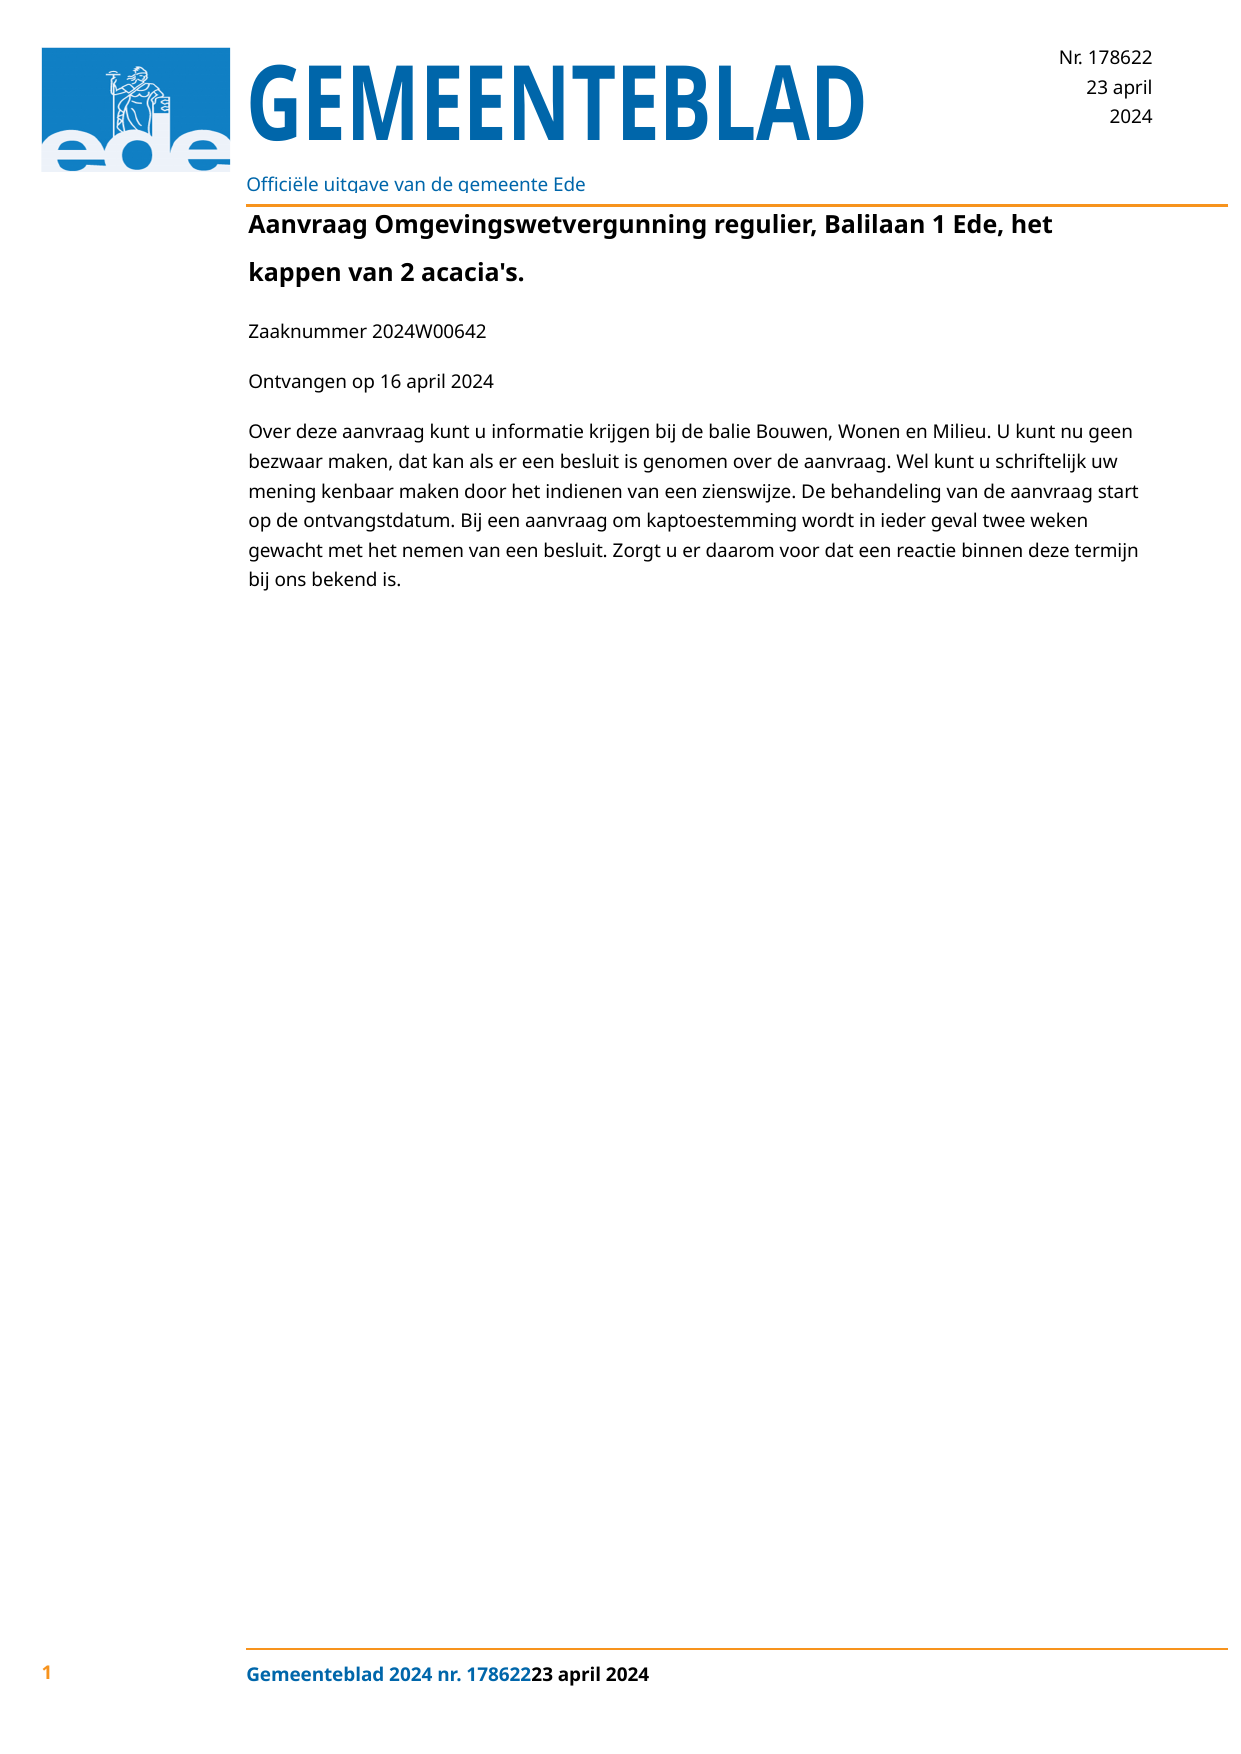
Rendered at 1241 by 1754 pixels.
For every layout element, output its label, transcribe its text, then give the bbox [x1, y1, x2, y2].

picture [41, 47, 231, 172]
text Over deze aanvraag kunt u informatie krijgen bij de balie Bouwen, Wonen en Milieu. U kunt nu geen bezwaar maken, dat kan als er een besluit is genomen over de aanvraag. Wel kunt u schriftelijk uw mening kenbaar maken door het indienen van een zienswijze. De behandeling van de aanvraag start op de ontvangstdatum. Bij een aanvraag om kaptoestemming wordt in ieder geval twee weken gewacht met het nemen van een besluit. Zorgt u er daarom voor dat een reactie binnen deze termijn bij ons bekend is. [248, 419, 1152, 592]
text Ontvangen op 16 april 2024 [248, 368, 1152, 394]
text Zaaknummer 2024W00642 [248, 318, 1152, 344]
text Aanvraag Omgevingswetvergunning regulier, Balilaan 1 Ede, het kappen van 2 acacia's. [248, 207, 1152, 288]
